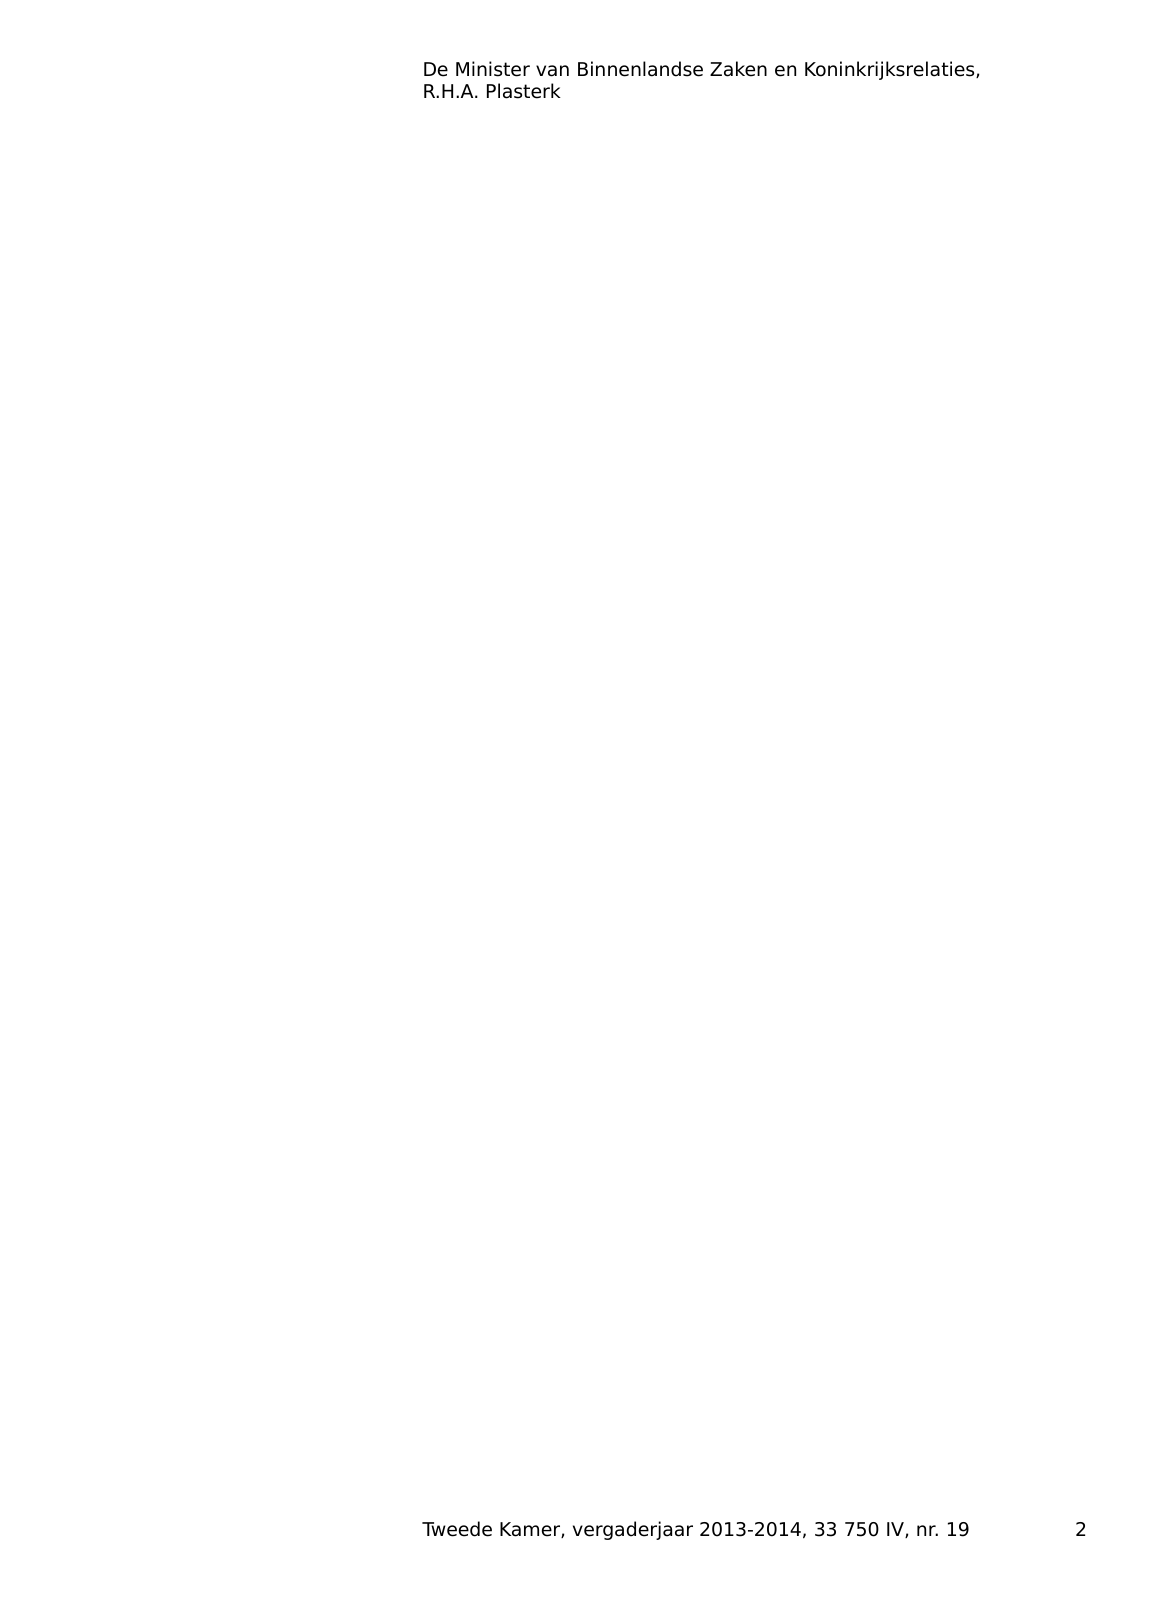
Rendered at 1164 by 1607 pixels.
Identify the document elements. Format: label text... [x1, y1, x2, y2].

text De Minister van Binnenlandse Zaken en Koninkrijksrelaties, R.H.A. Plasterk [422, 59, 1087, 103]
